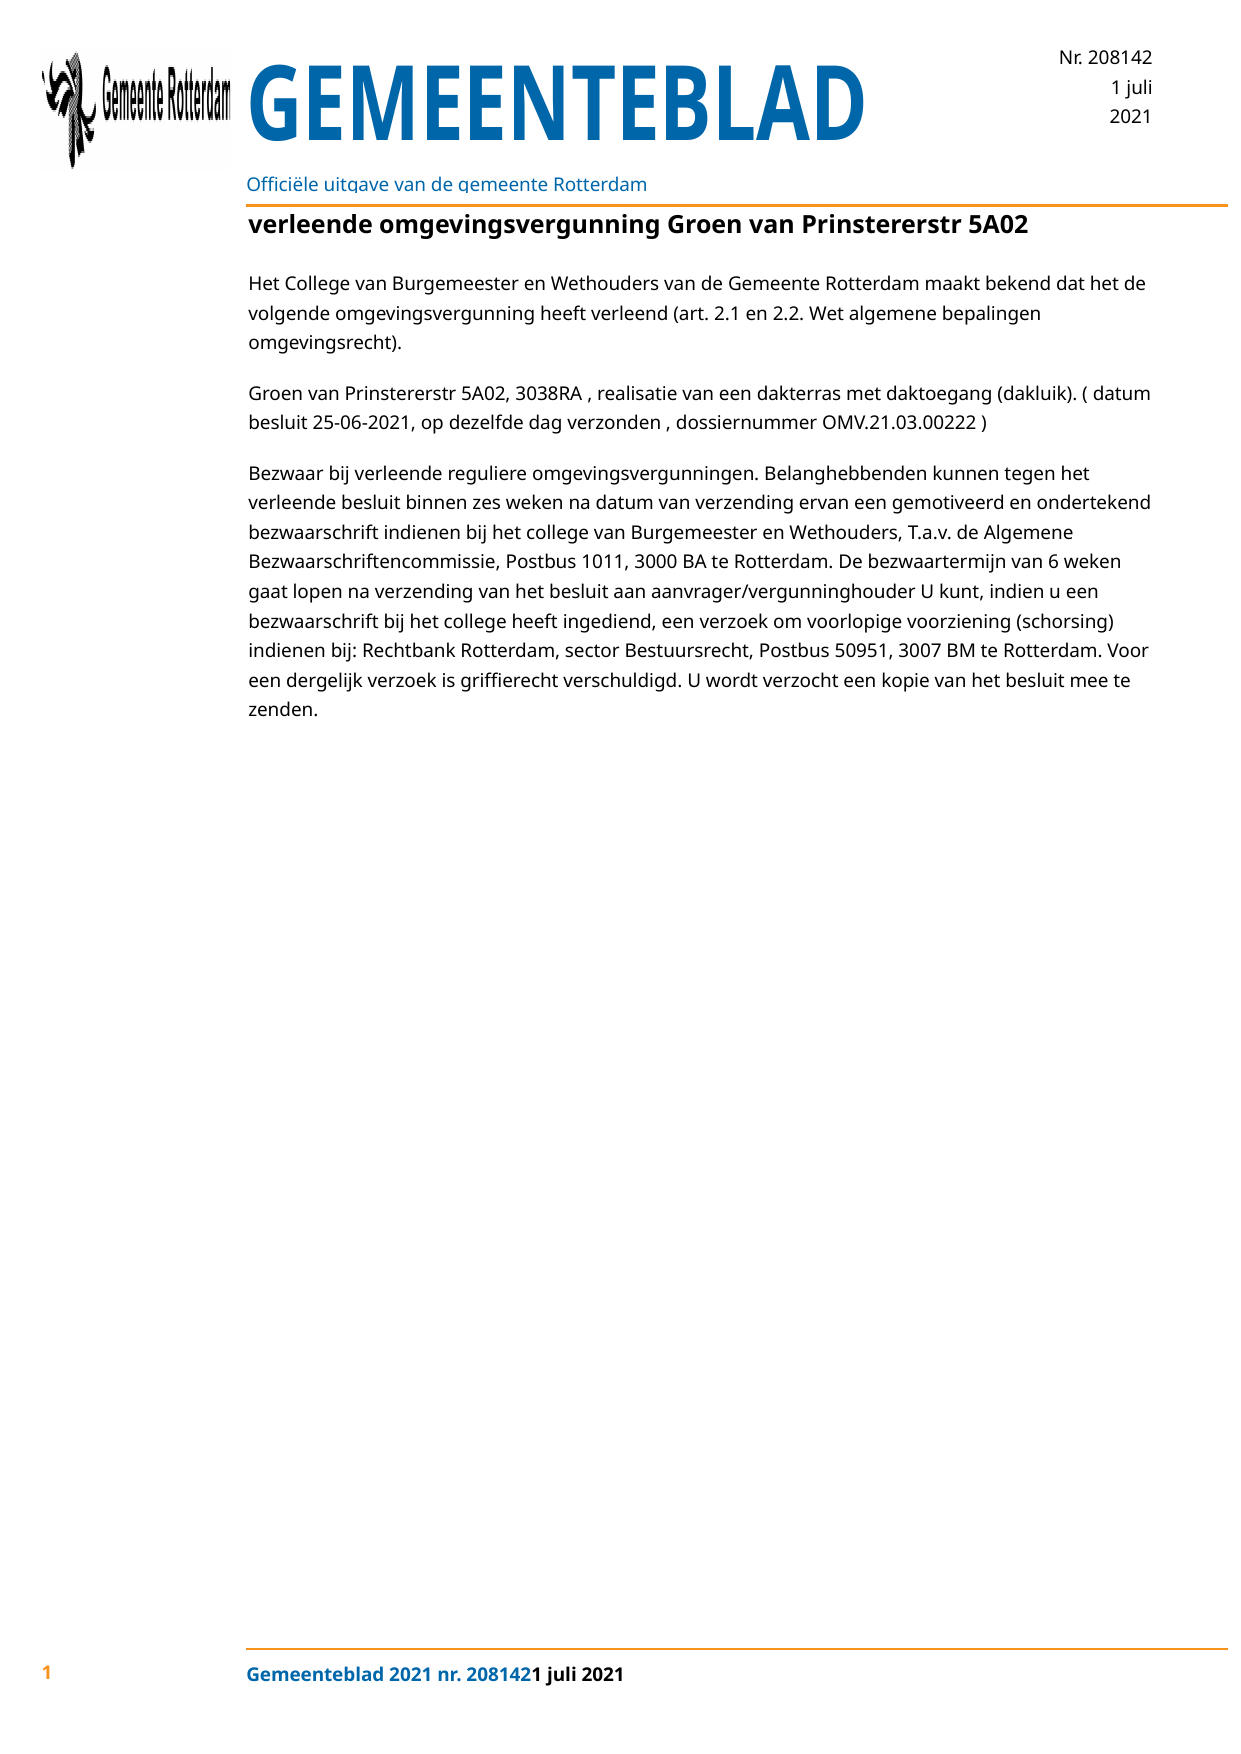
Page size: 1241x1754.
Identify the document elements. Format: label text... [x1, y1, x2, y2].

text Bezwaar bij verleende reguliere omgevingsvergunningen. Belanghebbenden kunnen tegen het verleende besluit binnen zes weken na datum van verzending ervan een gemotiveerd en ondertekend bezwaarschrift indienen bij het college van Burgemeester en Wethouders, T.a.v. de Algemene Bezwaarschriftencommissie, Postbus 1011, 3000 BA te Rotterdam. De bezwaartermijn van 6 weken gaat lopen na verzending van het besluit aan aanvrager/vergunninghouder U kunt, indien u een bezwaarschrift bij het college heeft ingediend, een verzoek om voorlopige voorziening (schorsing) indienen bij: Rechtbank Rotterdam, sector Bestuursrecht, Postbus 50951, 3007 BM te Rotterdam. Voor een dergelijk verzoek is griffierecht verschuldigd. U wordt verzocht een kopie van het besluit mee te zenden. [248, 460, 1152, 722]
picture [41, 47, 231, 172]
text Groen van Prinstererstr 5A02, 3038RA , realisatie van een dakterras met daktoegang (dakluik). ( datum besluit 25-06-2021, op dezelfde dag verzonden , dossiernummer OMV.21.03.00222 ) [248, 380, 1152, 435]
text verleende omgevingsvergunning Groen van Prinstererstr 5A02 [248, 207, 1152, 241]
text Het College van Burgemeester en Wethouders van de Gemeente Rotterdam maakt bekend dat het de volgende omgevingsvergunning heeft verleend (art. 2.1 en 2.2. Wet algemene bepalingen omgevingsrecht). [248, 270, 1152, 355]
